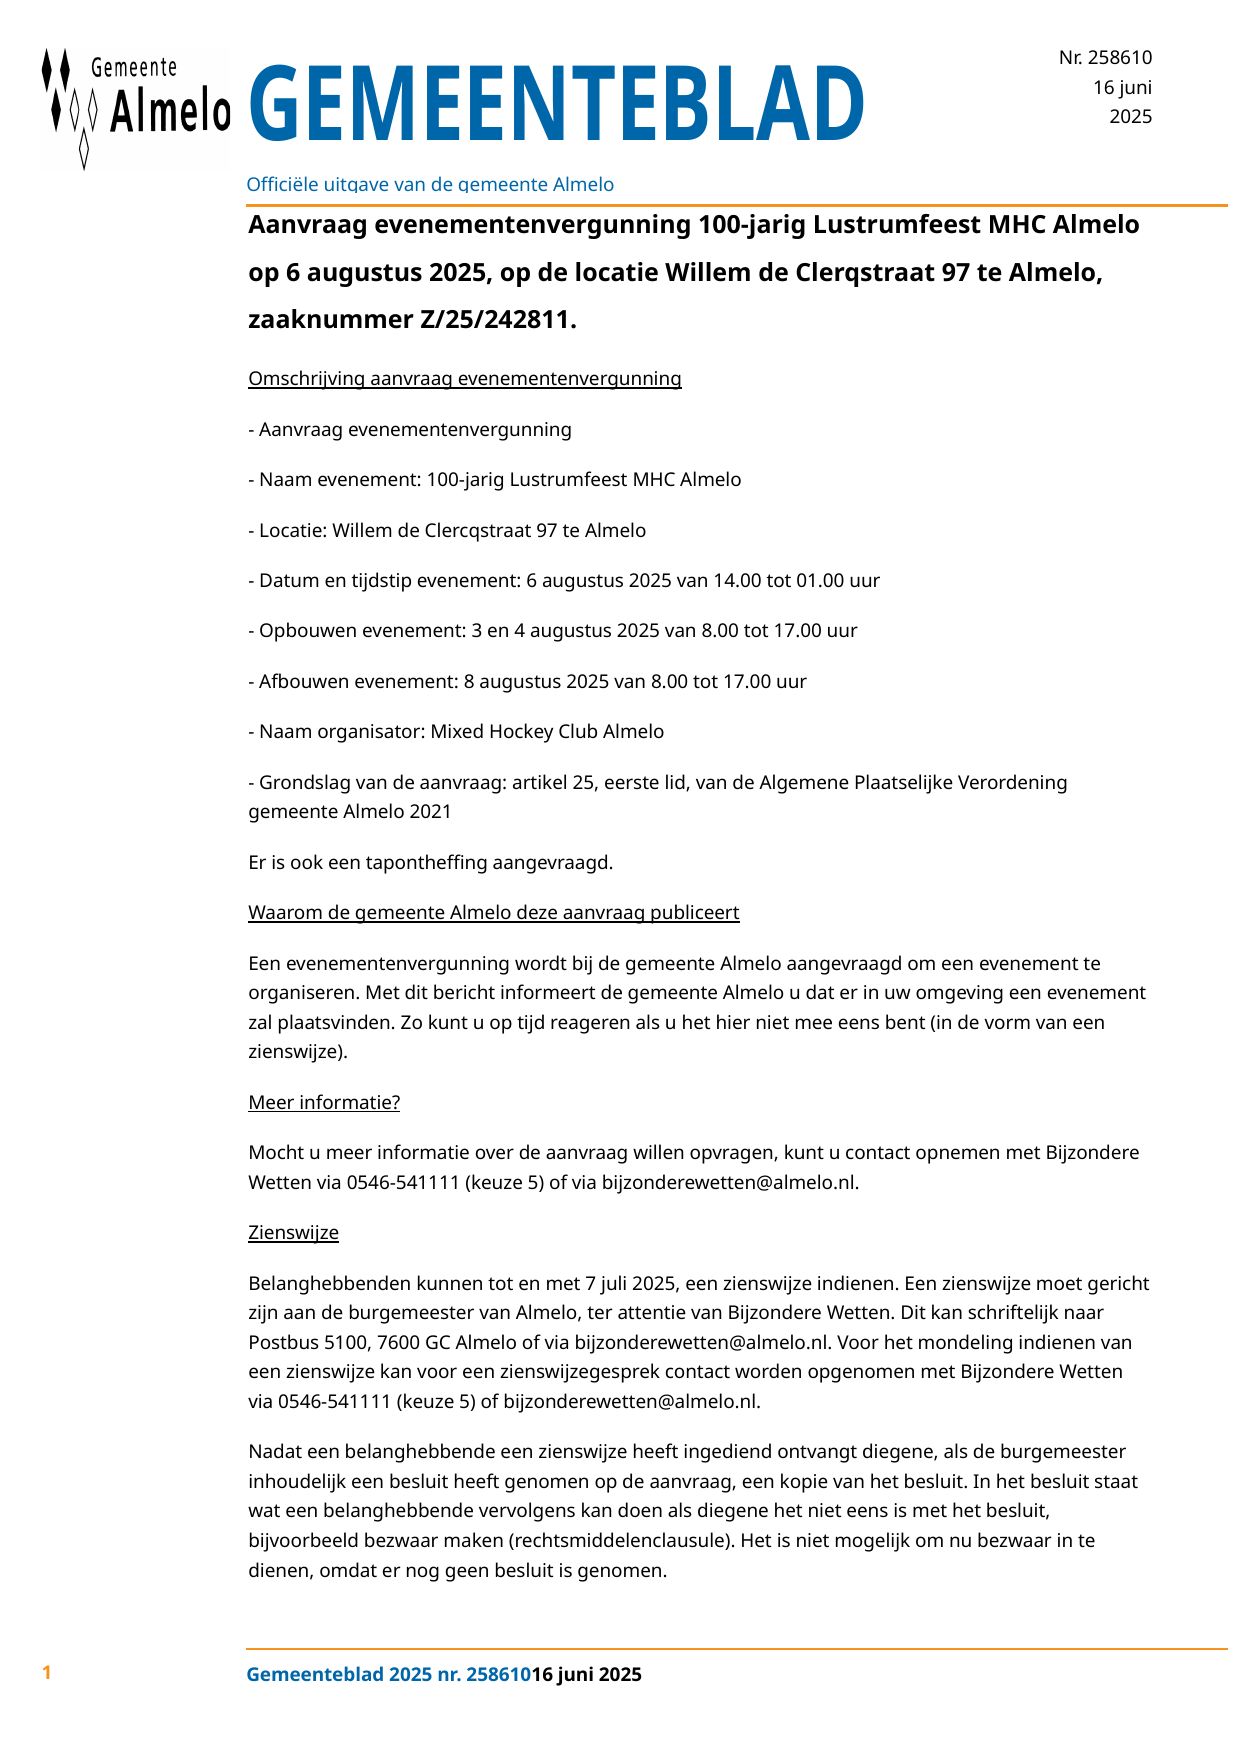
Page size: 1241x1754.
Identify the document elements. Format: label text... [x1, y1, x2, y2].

text - Naam evenement: 100-jarig Lustrumfeest MHC Almelo [248, 466, 1152, 492]
text - Naam organisator: Mixed Hockey Club Almelo [248, 718, 1152, 744]
picture [41, 47, 231, 172]
text - Aanvraag evenementenvergunning [248, 416, 1152, 442]
text - Locatie: Willem de Clercqstraat 97 te Almelo [248, 517, 1152, 542]
text Omschrijving aanvraag evenementenvergunning [248, 366, 1152, 391]
text - Opbouwen evenement: 3 en 4 augustus 2025 van 8.00 tot 17.00 uur [248, 618, 1152, 643]
text Nadat een belanghebbende een zienswijze heeft ingediend ontvangt diegene, als de burgemeester inhoudelijk een besluit heeft genomen op de aanvraag, een kopie van het besluit. In het besluit staat wat een belanghebbende vervolgens kan doen als diegene het niet eens is met het besluit, bijvoorbeeld bezwaar maken (rechtsmiddelenclausule). Het is niet mogelijk om nu bezwaar in te dienen, omdat er nog geen besluit is genomen. [248, 1438, 1152, 1582]
text Waarom de gemeente Almelo deze aanvraag publiceert [248, 899, 1152, 925]
text Belanghebbenden kunnen tot en met 7 juli 2025, een zienswijze indienen. Een zienswijze moet gericht zijn aan de burgemeester van Almelo, ter attentie van Bijzondere Wetten. Dit kan schriftelijk naar Postbus 5100, 7600 GC Almelo of via bijzonderewetten@almelo.nl. Voor het mondeling indienen van een zienswijze kan voor een zienswijzegesprek contact worden opgenomen met Bijzondere Wetten via 0546-541111 (keuze 5) of bijzonderewetten@almelo.nl. [248, 1270, 1152, 1414]
text Aanvraag evenementenvergunning 100-jarig Lustrumfeest MHC Almelo op 6 augustus 2025, op de locatie Willem de Clerqstraat 97 te Almelo, zaaknummer Z/25/242811. [248, 207, 1152, 336]
text Mocht u meer informatie over de aanvraag willen opvragen, kunt u contact opnemen met Bijzondere Wetten via 0546-541111 (keuze 5) of via bijzonderewetten@almelo.nl. [248, 1139, 1152, 1194]
text - Datum en tijdstip evenement: 6 augustus 2025 van 14.00 tot 01.00 uur [248, 567, 1152, 593]
text - Grondslag van de aanvraag: artikel 25, eerste lid, van de Algemene Plaatselijke Verordening gemeente Almelo 2021 [248, 769, 1152, 824]
text Er is ook een tapontheffing aangevraagd. [248, 849, 1152, 874]
text Een evenementenvergunning wordt bij de gemeente Almelo aangevraagd om een evenement te organiseren. Met dit bericht informeert de gemeente Almelo u dat er in uw omgeving een evenement zal plaatsvinden. Zo kunt u op tijd reageren als u het hier niet mee eens bent (in de vorm van een zienswijze). [248, 950, 1152, 1064]
text - Afbouwen evenement: 8 augustus 2025 van 8.00 tot 17.00 uur [248, 668, 1152, 694]
text Meer informatie? [248, 1089, 1152, 1114]
text Zienswijze [248, 1219, 1152, 1245]
